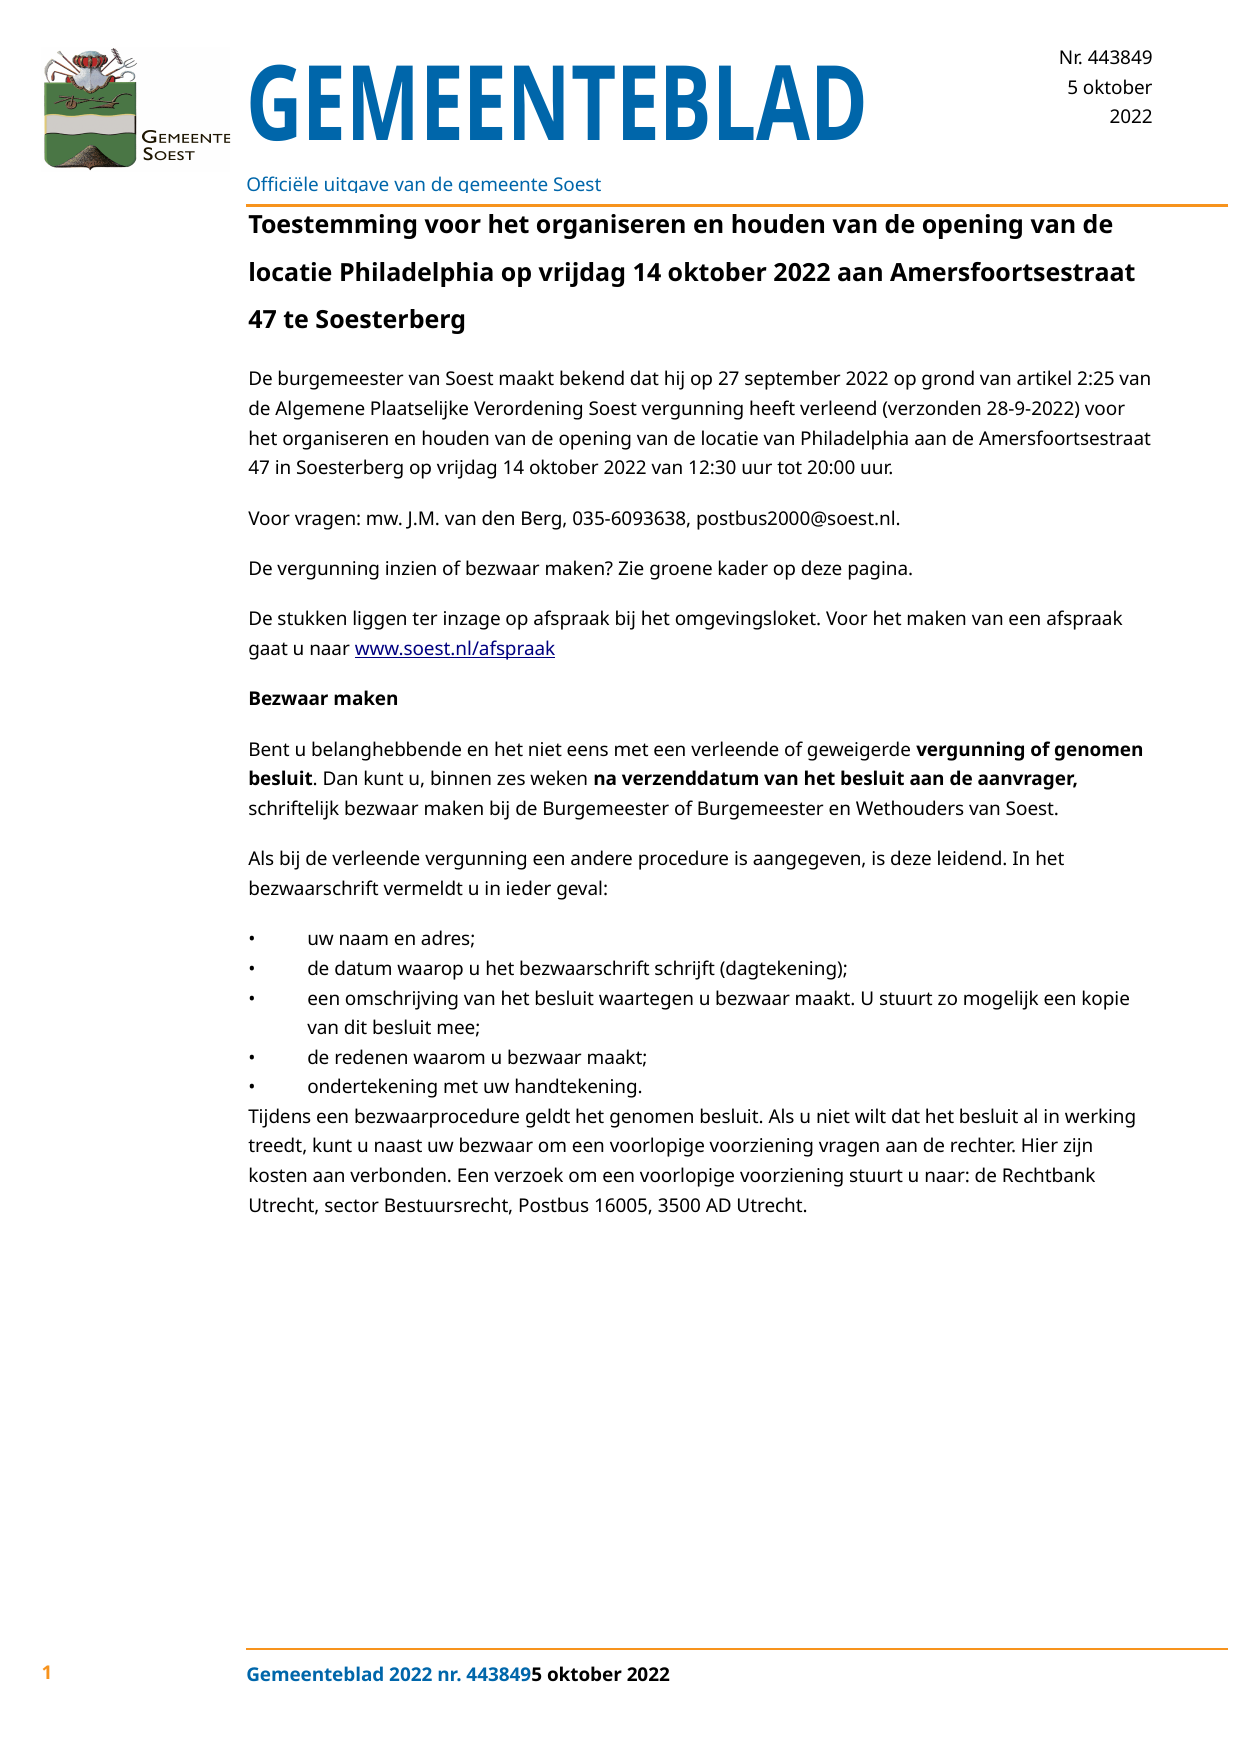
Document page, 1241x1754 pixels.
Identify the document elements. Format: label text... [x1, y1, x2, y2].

picture [41, 47, 231, 172]
text Bent u belanghebbende en het niet eens met een verleende of geweigerde vergunning of genomen besluit. Dan kunt u, binnen zes weken na verzenddatum van het besluit aan de aanvrager, schriftelijk bezwaar maken bij de Burgemeester of Burgemeester en Wethouders van Soest. [248, 736, 1152, 821]
text De stukken liggen ter inzage op afspraak bij het omgevingsloket. Voor het maken van een afspraak gaat u naar www.soest.nl/afspraak [248, 606, 1152, 661]
text Als bij de verleende vergunning een andere procedure is aangegeven, is deze leidend. In het bezwaarschrift vermeldt u in ieder geval: [248, 846, 1152, 901]
text De burgemeester van Soest maakt bekend dat hij op 27 september 2022 op grond van artikel 2:25 van de Algemene Plaatselijke Verordening Soest vergunning heeft verleend (verzonden 28-9-2022) voor het organiseren en houden van de opening van de locatie van Philadelphia aan de Amersfoortsestraat 47 in Soesterberg op vrijdag 14 oktober 2022 van 12:30 uur tot 20:00 uur. [248, 366, 1152, 480]
text Voor vragen: mw. J.M. van den Berg, 035-6093638, postbus2000@soest.nl. [248, 505, 1152, 530]
list uw naam en adres; [248, 926, 1152, 951]
list de datum waarop u het bezwaarschrift schrijft (dagtekening); [248, 955, 1152, 981]
list een omschrijving van het besluit waartegen u bezwaar maakt. U stuurt zo mogelijk een kopie van dit besluit mee; [248, 985, 1152, 1040]
text Toestemming voor het organiseren en houden van de opening van de locatie Philadelphia op vrijdag 14 oktober 2022 aan Amersfoortsestraat 47 te Soesterberg [248, 207, 1152, 336]
text De vergunning inzien of bezwaar maken? Zie groene kader op deze pagina. [248, 555, 1152, 581]
list ondertekening met uw handtekening. [248, 1073, 1152, 1099]
text Tijdens een bezwaarprocedure geldt het genomen besluit. Als u niet wilt dat het besluit al in werking treedt, kunt u naast uw bezwaar om een voorlopige voorziening vragen aan de rechter. Hier zijn kosten aan verbonden. Een verzoek om een voorlopige voorziening stuurt u naar: de Rechtbank Utrecht, sector Bestuursrecht, Postbus 16005, 3500 AD Utrecht. [248, 1103, 1152, 1217]
text Bezwaar maken [248, 686, 1152, 711]
list de redenen waarom u bezwaar maakt; [248, 1044, 1152, 1069]
